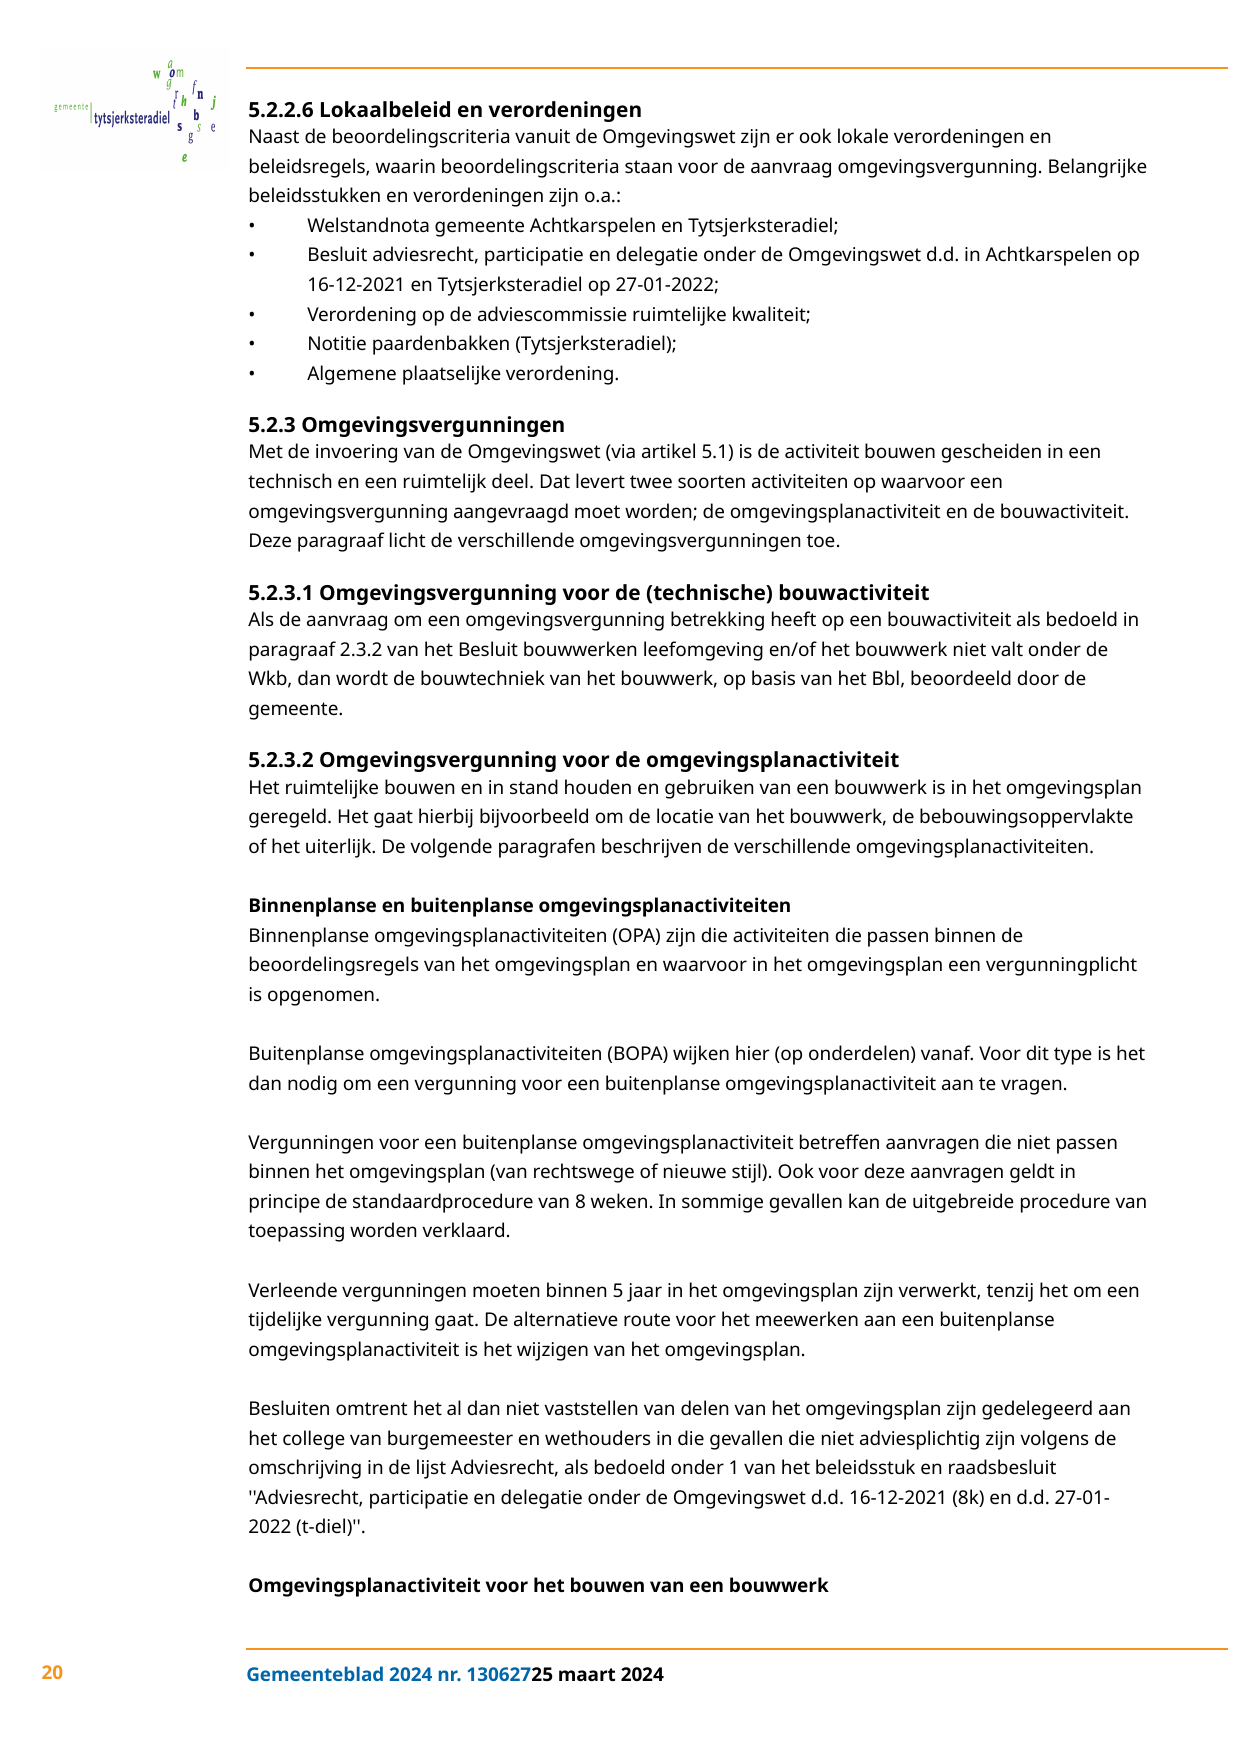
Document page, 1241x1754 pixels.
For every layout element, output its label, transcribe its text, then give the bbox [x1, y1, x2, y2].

text 5.2.3.2 Omgevingsvergunning voor de omgevingsplanactiviteit [248, 746, 1152, 774]
text Binnenplanse omgevingsplanactiviteiten (OPA) zijn die activiteiten die passen binnen de beoordelingsregels van het omgevingsplan en waarvoor in het omgevingsplan een vergunningplicht is opgenomen. [248, 922, 1152, 1007]
list Verordening op de adviescommissie ruimtelijke kwaliteit; [248, 301, 1152, 326]
text Met de invoering van de Omgevingswet (via artikel 5.1) is de activiteit bouwen gescheiden in een technisch en een ruimtelijk deel. Dat levert twee soorten activiteiten op waarvoor een omgevingsvergunning aangevraagd moet worden; de omgevingsplanactiviteit en de bouwactiviteit. Deze paragraaf licht de verschillende omgevingsvergunningen toe. [248, 439, 1152, 553]
list Notitie paardenbakken (Tytsjerksteradiel); [248, 330, 1152, 356]
list Besluit adviesrecht, participatie en delegatie onder de Omgevingswet d.d. in Achtkarspelen op 16-12-2021 en Tytsjerksteradiel op 27-01-2022; [248, 242, 1152, 297]
text Als de aanvraag om een omgevingsvergunning betrekking heeft op een bouwactiviteit als bedoeld in paragraaf 2.3.2 van het Besluit bouwwerken leefomgeving en/of het bouwwerk niet valt onder de Wkb, dan wordt de bouwtechniek van het bouwwerk, op basis van het Bbl, beoordeeld door de gemeente. [248, 606, 1152, 721]
text Verleende vergunningen moeten binnen 5 jaar in het omgevingsplan zijn verwerkt, tenzij het om een tijdelijke vergunning gaat. De alternatieve route voor het meewerken aan een buitenplanse omgevingsplanactiviteit is het wijzigen van het omgevingsplan. [248, 1277, 1152, 1362]
text Vergunningen voor een buitenplanse omgevingsplanactiviteit betreffen aanvragen die niet passen binnen het omgevingsplan (van rechtswege of nieuwe stijl). Ook voor deze aanvragen geldt in principe de standaardprocedure van 8 weken. In sommige gevallen kan de uitgebreide procedure van toepassing worden verklaard. [248, 1129, 1152, 1243]
text Besluiten omtrent het al dan niet vaststellen van delen van het omgevingsplan zijn gedelegeerd aan het college van burgemeester en wethouders in die gevallen die niet adviesplichtig zijn volgens de omschrijving in de lijst Adviesrecht, als bedoeld onder 1 van het beleidsstuk en raadsbesluit ''Adviesrecht, participatie en delegatie onder de Omgevingswet d.d. 16-12-2021 (8k) en d.d. 27-01-2022 (t-diel)''. [248, 1395, 1152, 1539]
text 5.2.3.1 Omgevingsvergunning voor de (technische) bouwactiviteit [248, 578, 1152, 606]
list Algemene plaatselijke verordening. [248, 360, 1152, 386]
text Naast de beoordelingscriteria vanuit de Omgevingswet zijn er ook lokale verordeningen en beleidsregels, waarin beoordelingscriteria staan voor de aanvraag omgevingsvergunning. Belangrijke beleidsstukken en verordeningen zijn o.a.: [248, 123, 1152, 208]
text 5.2.2.6 Lokaalbeleid en verordeningen [248, 95, 1152, 123]
picture [41, 47, 231, 172]
text Buitenplanse omgevingsplanactiviteiten (BOPA) wijken hier (op onderdelen) vanaf. Voor dit type is het dan nodig om een vergunning voor een buitenplanse omgevingsplanactiviteit aan te vragen. [248, 1040, 1152, 1096]
text 5.2.3 Omgevingsvergunningen [248, 410, 1152, 439]
list Welstandnota gemeente Achtkarspelen en Tytsjerksteradiel; [248, 212, 1152, 238]
text Omgevingsplanactiviteit voor het bouwen van een bouwwerk [248, 1573, 1152, 1598]
text Het ruimtelijke bouwen en in stand houden en gebruiken van een bouwwerk is in het omgevingsplan geregeld. Het gaat hierbij bijvoorbeeld om de locatie van het bouwwerk, de bebouwingsoppervlakte of het uiterlijk. De volgende paragrafen beschrijven de verschillende omgevingsplanactiviteiten. [248, 774, 1152, 859]
text Binnenplanse en buitenplanse omgevingsplanactiviteiten [248, 892, 1152, 918]
